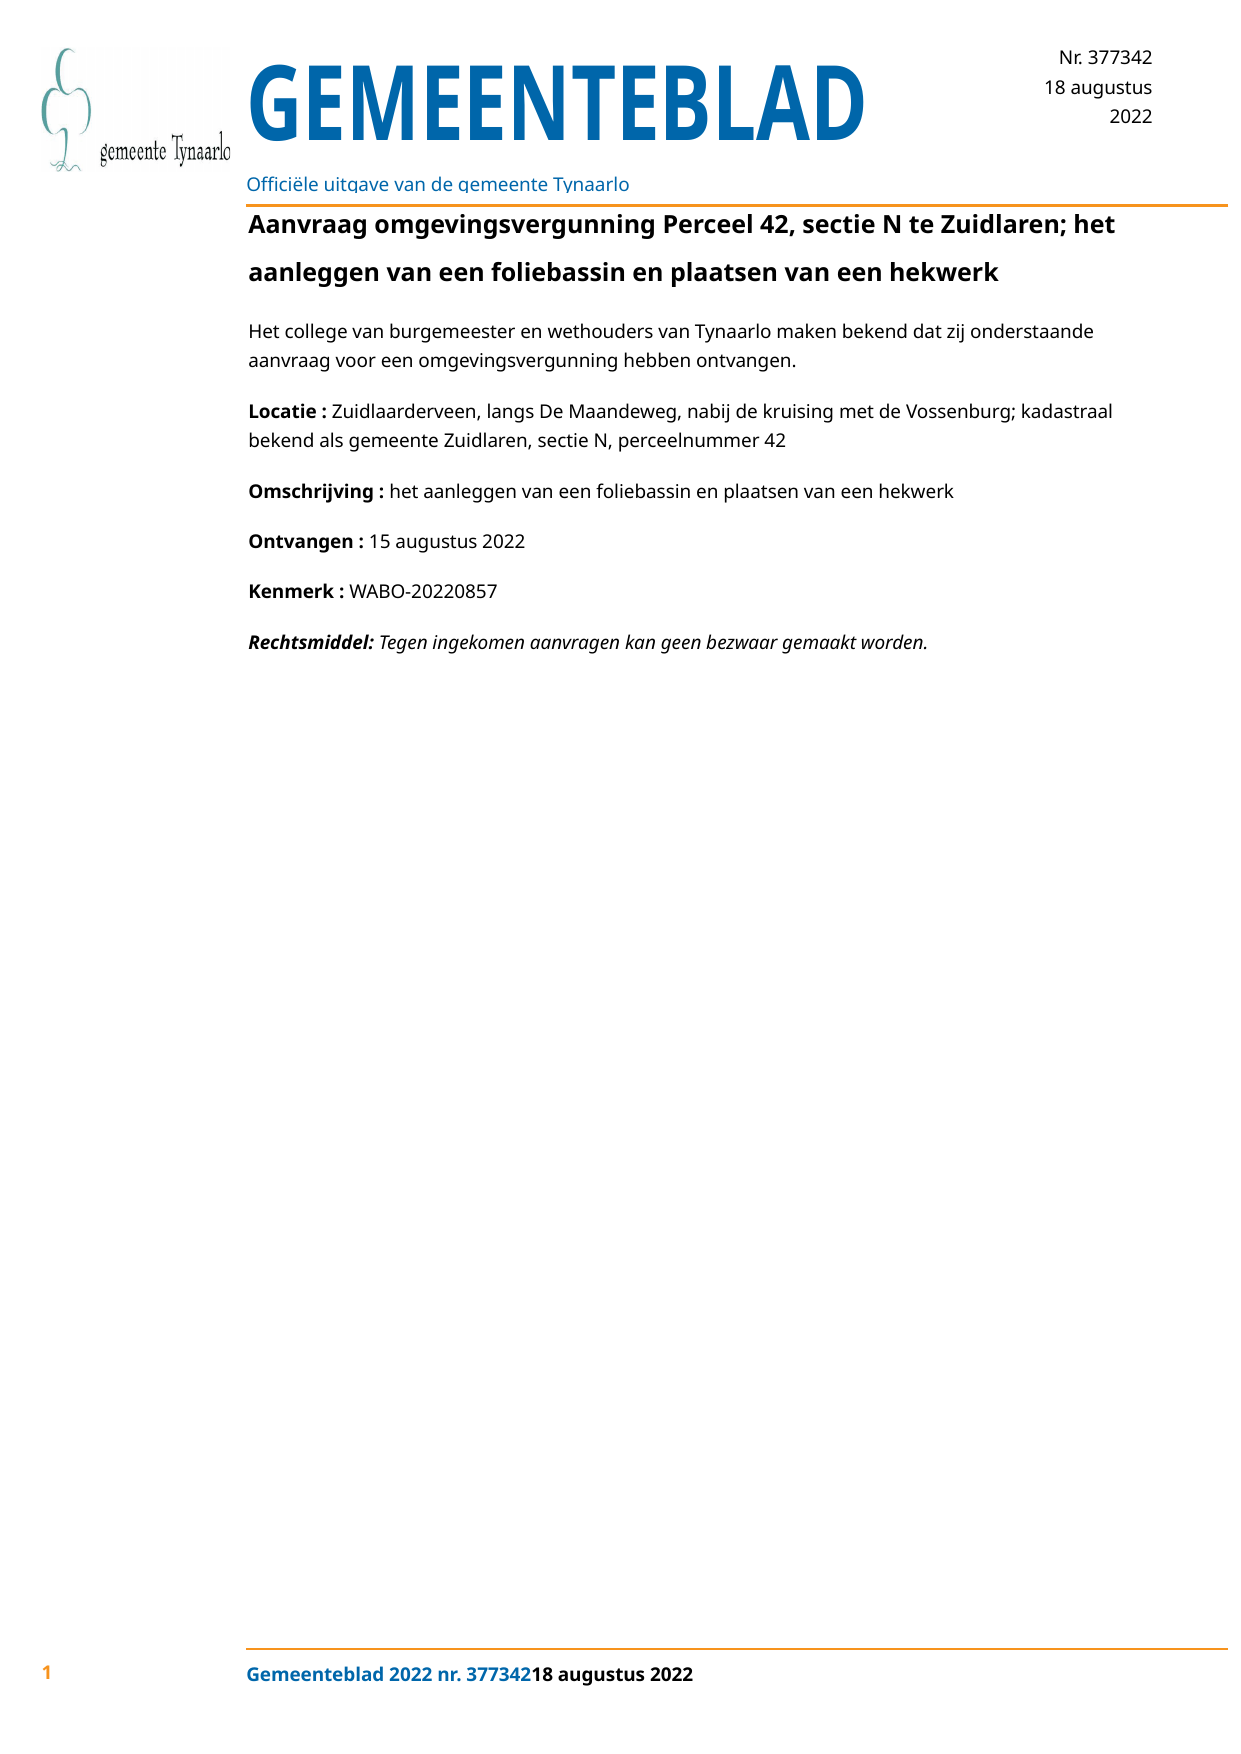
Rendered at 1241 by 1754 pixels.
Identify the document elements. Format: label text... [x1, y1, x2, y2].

text Locatie : Zuidlaarderveen, langs De Maandeweg, nabij de kruising met de Vossenburg; kadastraal bekend als gemeente Zuidlaren, sectie N, perceelnummer 42 [248, 398, 1152, 453]
text Kenmerk : WABO-20220857 [248, 579, 1152, 604]
picture [41, 47, 231, 172]
text Omschrijving : het aanleggen van een foliebassin en plaatsen van een hekwerk [248, 478, 1152, 504]
text Ontvangen : 15 augustus 2022 [248, 528, 1152, 554]
text Het college van burgemeester en wethouders van Tynaarlo maken bekend dat zij onderstaande aanvraag voor een omgevingsvergunning hebben ontvangen. [248, 318, 1152, 373]
text Rechtsmiddel: Tegen ingekomen aanvragen kan geen bezwaar gemaakt worden. [248, 629, 1152, 655]
text Aanvraag omgevingsvergunning Perceel 42, sectie N te Zuidlaren; het aanleggen van een foliebassin en plaatsen van een hekwerk [248, 207, 1152, 288]
